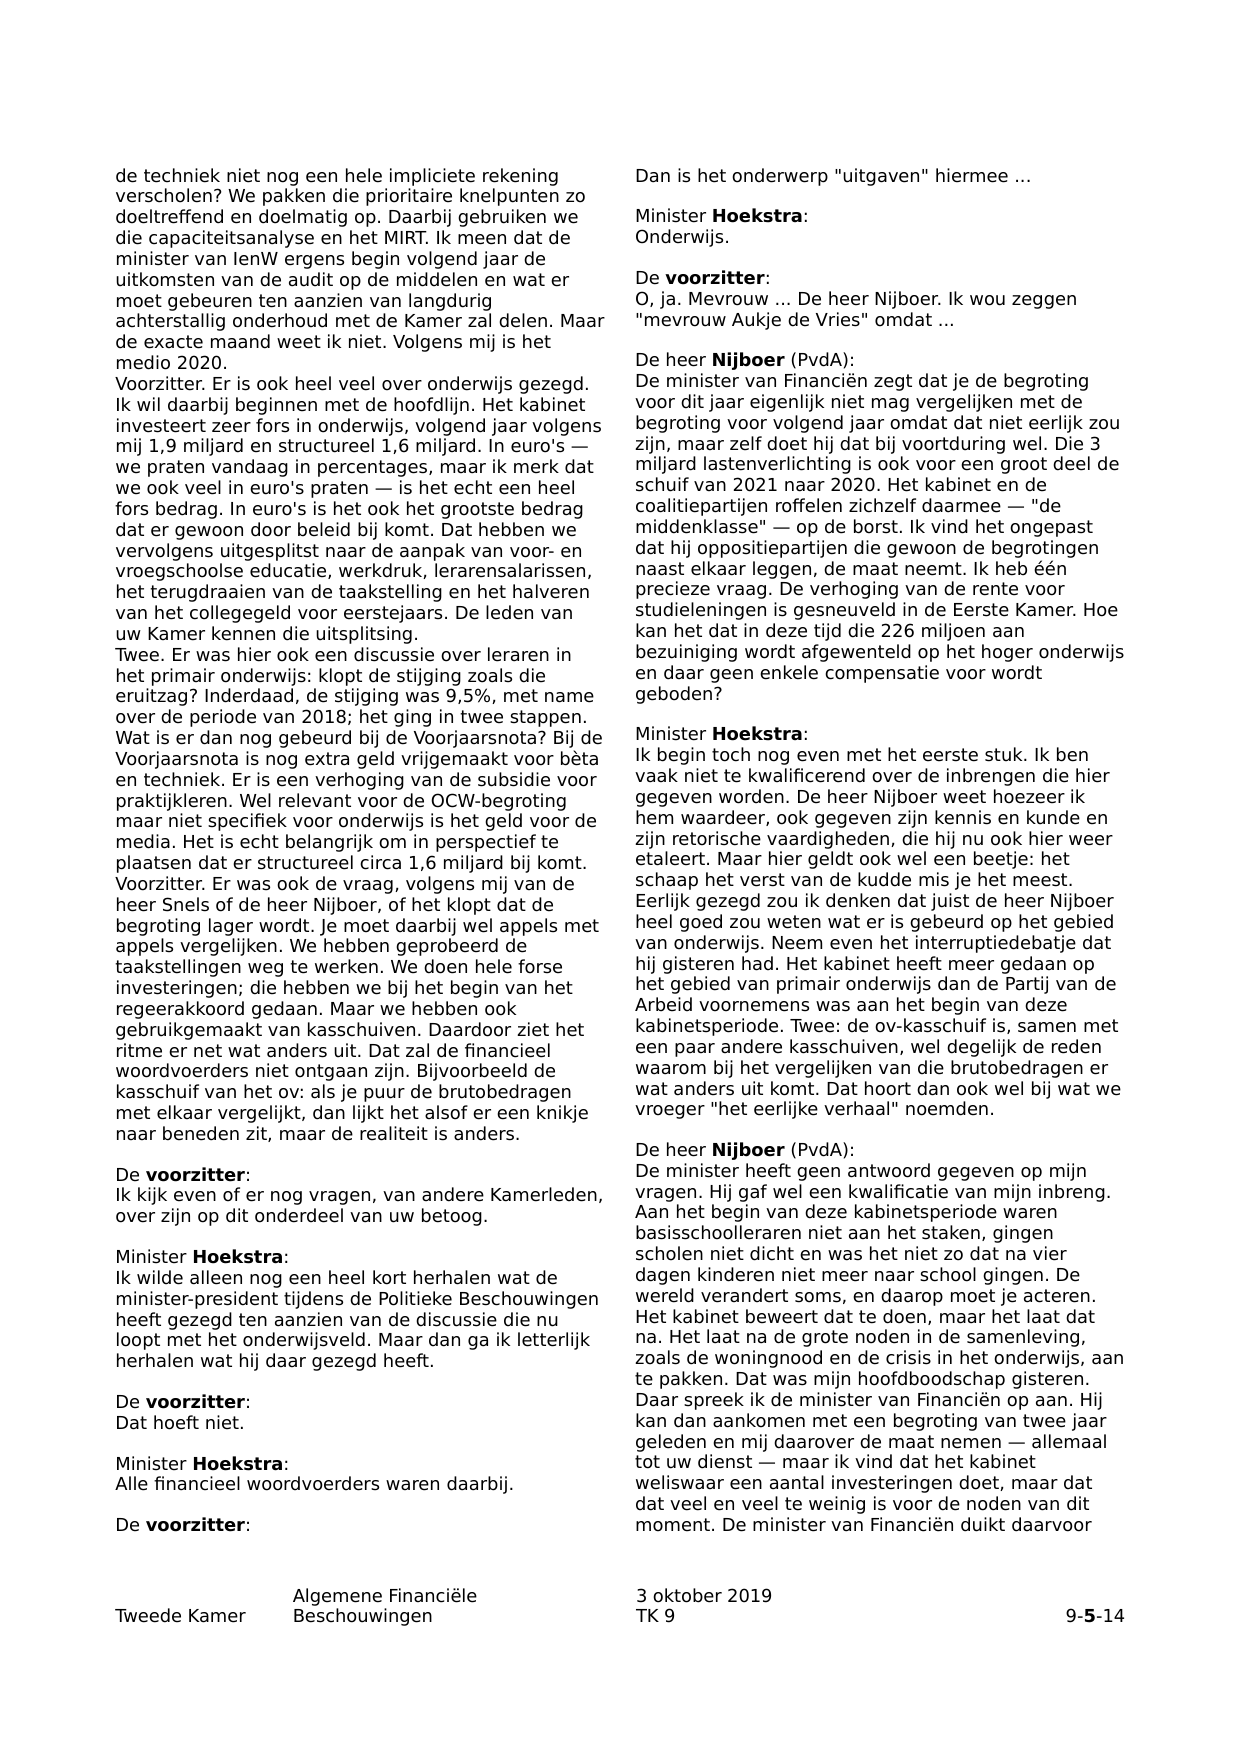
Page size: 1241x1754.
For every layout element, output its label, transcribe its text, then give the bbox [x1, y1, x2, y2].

text Voorzitter. Er is ook heel veel over onderwijs gezegd. Ik wil daarbij beginnen met de hoofdlijn. Het kabinet investeert zeer fors in onderwijs, volgend jaar volgens mij 1,9 miljard en structureel 1,6 miljard. In euro's — we praten vandaag in percentages, maar ik merk dat we ook veel in euro's praten — is het echt een heel fors bedrag. In euro's is het ook het grootste bedrag dat er gewoon door beleid bij komt. Dat hebben we vervolgens uitgesplitst naar de aanpak van voor- en vroegschoolse educatie, werkdruk, lerarensalarissen, het terugdraaien van de taakstelling en het halveren van het collegegeld voor eerstejaars. De leden van uw Kamer kennen die uitsplitsing. [115, 374, 605, 644]
text Ik kijk even of er nog vragen, van andere Kamerleden, over zijn op dit onderdeel van uw betoog. [115, 1185, 605, 1227]
text De voorzitter: [635, 268, 1125, 288]
text Ik begin toch nog even met het eerste stuk. Ik ben vaak niet te kwalificerend over de inbrengen die hier gegeven worden. De heer Nijboer weet hoezeer ik hem waardeer, ook gegeven zijn kennis en kunde en zijn retorische vaardigheden, die hij nu ook hier weer etaleert. Maar hier geldt ook wel een beetje: het schaap het verst van de kudde mis je het meest. Eerlijk gezegd zou ik denken dat juist de heer Nijboer heel goed zou weten wat er is gebeurd op het gebied van onderwijs. Neem even het interruptiedebatje dat hij gisteren had. Het kabinet heeft meer gedaan op het gebied van primair onderwijs dan de Partij van de Arbeid voornemens was aan het begin van deze kabinetsperiode. Twee: de ov-kasschuif is, samen met een paar andere kasschuiven, wel degelijk de reden waarom bij het vergelijken van die brutobedragen er wat anders uit komt. Dat hoort dan ook wel bij wat we vroeger "het eerlijke verhaal" noemden. [635, 745, 1125, 1120]
text De heer Nijboer (PvdA): [635, 1140, 1125, 1161]
text Ik wilde alleen nog een heel kort herhalen wat de minister-president tijdens de Politieke Beschouwingen heeft gezegd ten aanzien van de discussie die nu loopt met het onderwijsveld. Maar dan ga ik letterlijk herhalen wat hij daar gezegd heeft. [115, 1268, 605, 1372]
text De heer Nijboer (PvdA): [635, 350, 1125, 371]
text De voorzitter: [115, 1164, 605, 1185]
text Voorzitter. Er was ook de vraag, volgens mij van de heer Snels of de heer Nijboer, of het klopt dat de begroting lager wordt. Je moet daarbij wel appels met appels vergelijken. We hebben geprobeerd de taakstellingen weg te werken. We doen hele forse investeringen; die hebben we bij het begin van het regeerakkoord gedaan. Maar we hebben ook gebruikgemaakt van kasschuiven. Daardoor ziet het ritme er net wat anders uit. Dat zal de financieel woordvoerders niet ontgaan zijn. Bijvoorbeeld de kasschuif van het ov: als je puur de brutobedragen met elkaar vergelijkt, dan lijkt het alsof er een knikje naar beneden zit, maar de realiteit is anders. [115, 874, 605, 1144]
text Wat is er dan nog gebeurd bij de Voorjaarsnota? Bij de Voorjaarsnota is nog extra geld vrijgemaakt voor bèta en techniek. Er is een verhoging van de subsidie voor praktijkleren. Wel relevant voor de OCW-begroting maar niet specifiek voor onderwijs is het geld voor de media. Het is echt belangrijk om in perspectief te plaatsen dat er structureel circa 1,6 miljard bij komt. [115, 728, 605, 874]
text De voorzitter: [115, 1392, 605, 1412]
text Minister Hoekstra: [635, 206, 1125, 227]
text Alle financieel woordvoerders waren daarbij. [115, 1474, 605, 1495]
text De voorzitter: [115, 1515, 605, 1536]
text De minister heeft geen antwoord gegeven op mijn vragen. Hij gaf wel een kwalificatie van mijn inbreng. Aan het begin van deze kabinetsperiode waren basisschoolleraren niet aan het staken, gingen scholen niet dicht en was het niet zo dat na vier dagen kinderen niet meer naar school gingen. De wereld verandert soms, en daarop moet je acteren. Het kabinet beweert dat te doen, maar het laat dat na. Het laat na de grote noden in de samenleving, zoals de woningnood en de crisis in het onderwijs, aan te pakken. Dat was mijn hoofdboodschap gisteren. Daar spreek ik de minister van Financiën op aan. Hij kan dan aankomen met een begroting van twee jaar geleden en mij daarover de maat nemen — allemaal tot uw dienst — maar ik vind dat het kabinet weliswaar een aantal investeringen doet, maar dat dat veel en veel te weinig is voor de noden van dit moment. De minister van Financiën duikt daarvoor [635, 1161, 1125, 1536]
text Dan is het onderwerp "uitgaven" hiermee ... [635, 165, 1125, 186]
text De minister van Financiën zegt dat je de begroting voor dit jaar eigenlijk niet mag vergelijken met de begroting voor volgend jaar omdat dat niet eerlijk zou zijn, maar zelf doet hij dat bij voortduring wel. Die 3 miljard lastenverlichting is ook voor een groot deel de schuif van 2021 naar 2020. Het kabinet en de coalitiepartijen roffelen zichzelf daarmee — "de middenklasse" — op de borst. Ik vind het ongepast dat hij oppositiepartijen die gewoon de begrotingen naast elkaar leggen, de maat neemt. Ik heb één precieze vraag. De verhoging van de rente voor studieleningen is gesneuveld in de Eerste Kamer. Hoe kan het dat in deze tijd die 226 miljoen aan bezuiniging wordt afgewenteld op het hoger onderwijs en daar geen enkele compensatie voor wordt geboden? [635, 371, 1125, 704]
text Onderwijs. [635, 227, 1125, 248]
text Dat hoeft niet. [115, 1412, 605, 1433]
text de techniek niet nog een hele impliciete rekening verscholen? We pakken die prioritaire knelpunten zo doeltreffend en doelmatig op. Daarbij gebruiken we die capaciteitsanalyse en het MIRT. Ik meen dat de minister van IenW ergens begin volgend jaar de uitkomsten van de audit op de middelen en wat er moet gebeuren ten aanzien van langdurig achterstallig onderhoud met de Kamer zal delen. Maar de exacte maand weet ik niet. Volgens mij is het medio 2020. [115, 165, 605, 374]
text Twee. Er was hier ook een discussie over leraren in het primair onderwijs: klopt de stijging zoals die eruitzag? Inderdaad, de stijging was 9,5%, met name over de periode van 2018; het ging in twee stappen. [115, 644, 605, 728]
text Minister Hoekstra: [635, 724, 1125, 745]
text O, ja. Mevrouw ... De heer Nijboer. Ik wou zeggen "mevrouw Aukje de Vries" omdat ... [635, 288, 1125, 330]
text Minister Hoekstra: [115, 1247, 605, 1268]
text Minister Hoekstra: [115, 1453, 605, 1474]
